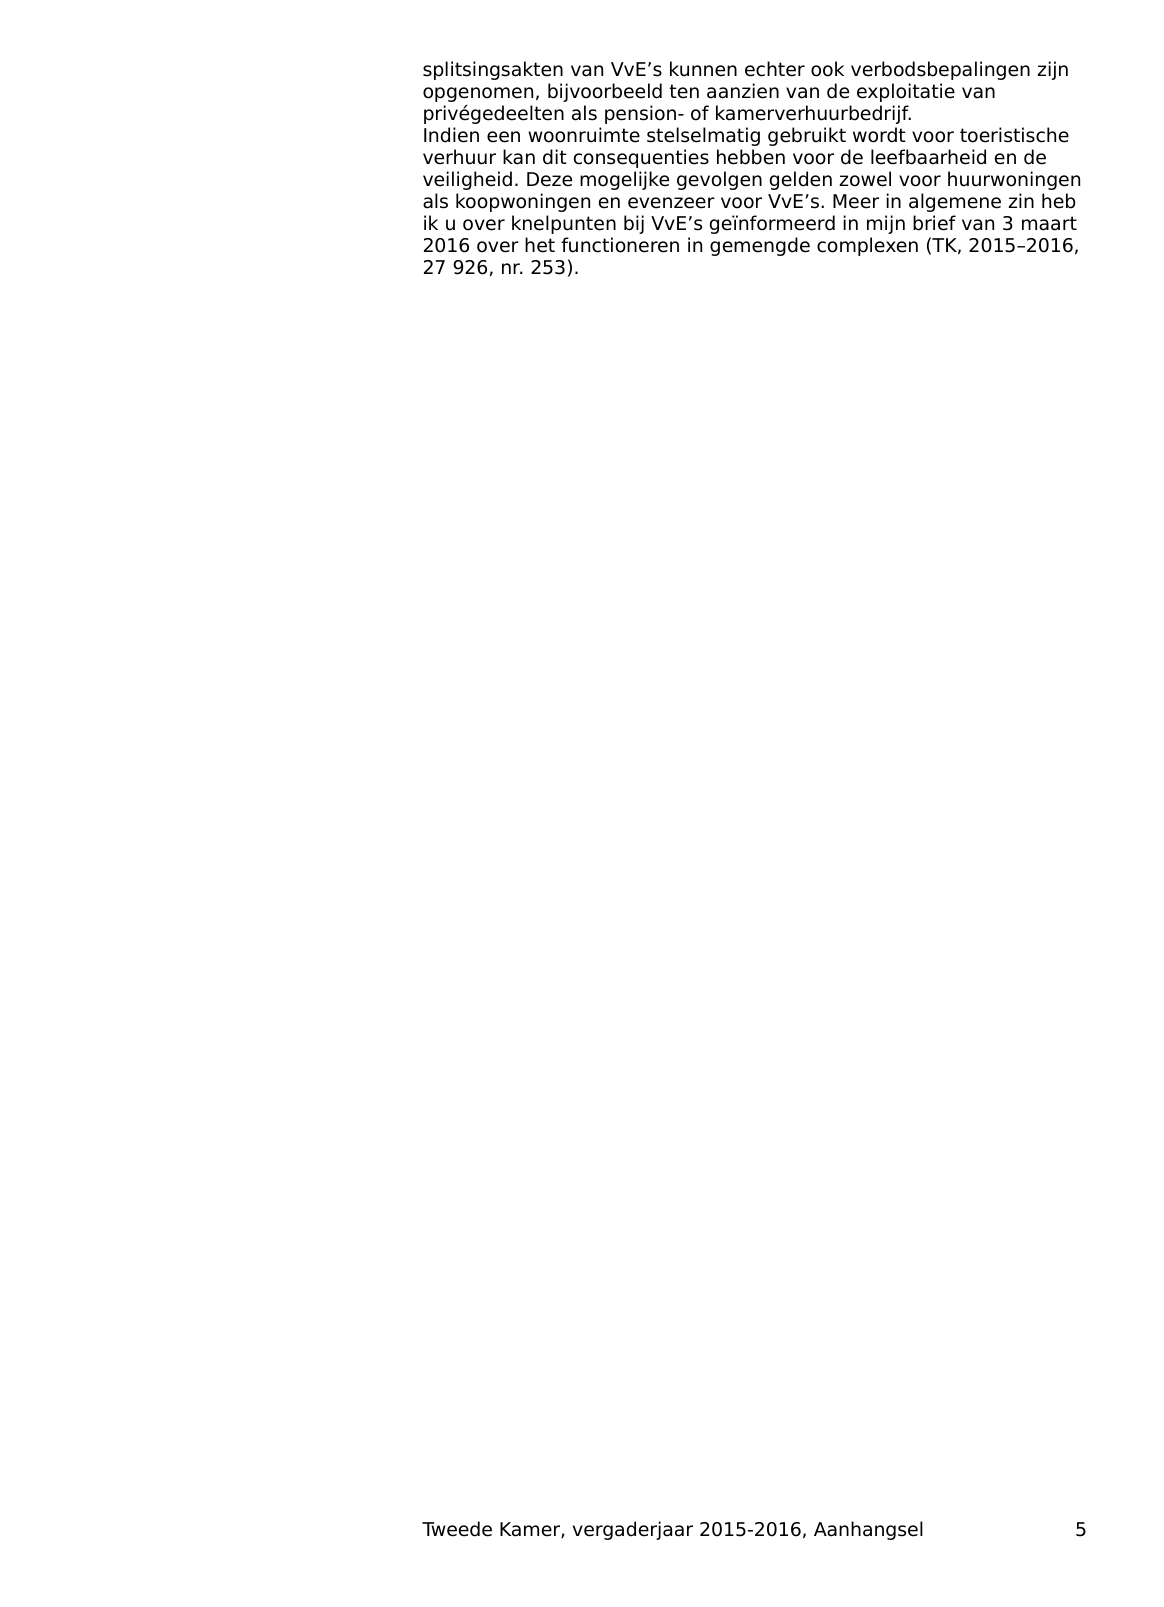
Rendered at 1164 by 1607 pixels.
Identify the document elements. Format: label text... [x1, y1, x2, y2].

text Indien een woonruimte stelselmatig gebruikt wordt voor toeristische verhuur kan dit consequenties hebben voor de leefbaarheid en de veiligheid. Deze mogelijke gevolgen gelden zowel voor huurwoningen als koopwoningen en evenzeer voor VvE’s. Meer in algemene zin heb ik u over knelpunten bij VvE’s geïnformeerd in mijn brief van 3 maart 2016 over het functioneren in gemengde complexen (TK, 2015–2016, 27 926, nr. 253). [422, 125, 1087, 279]
text splitsingsakten van VvE’s kunnen echter ook verbodsbepalingen zijn opgenomen, bijvoorbeeld ten aanzien van de exploitatie van privégedeelten als pension- of kamerverhuurbedrijf. [422, 59, 1087, 125]
